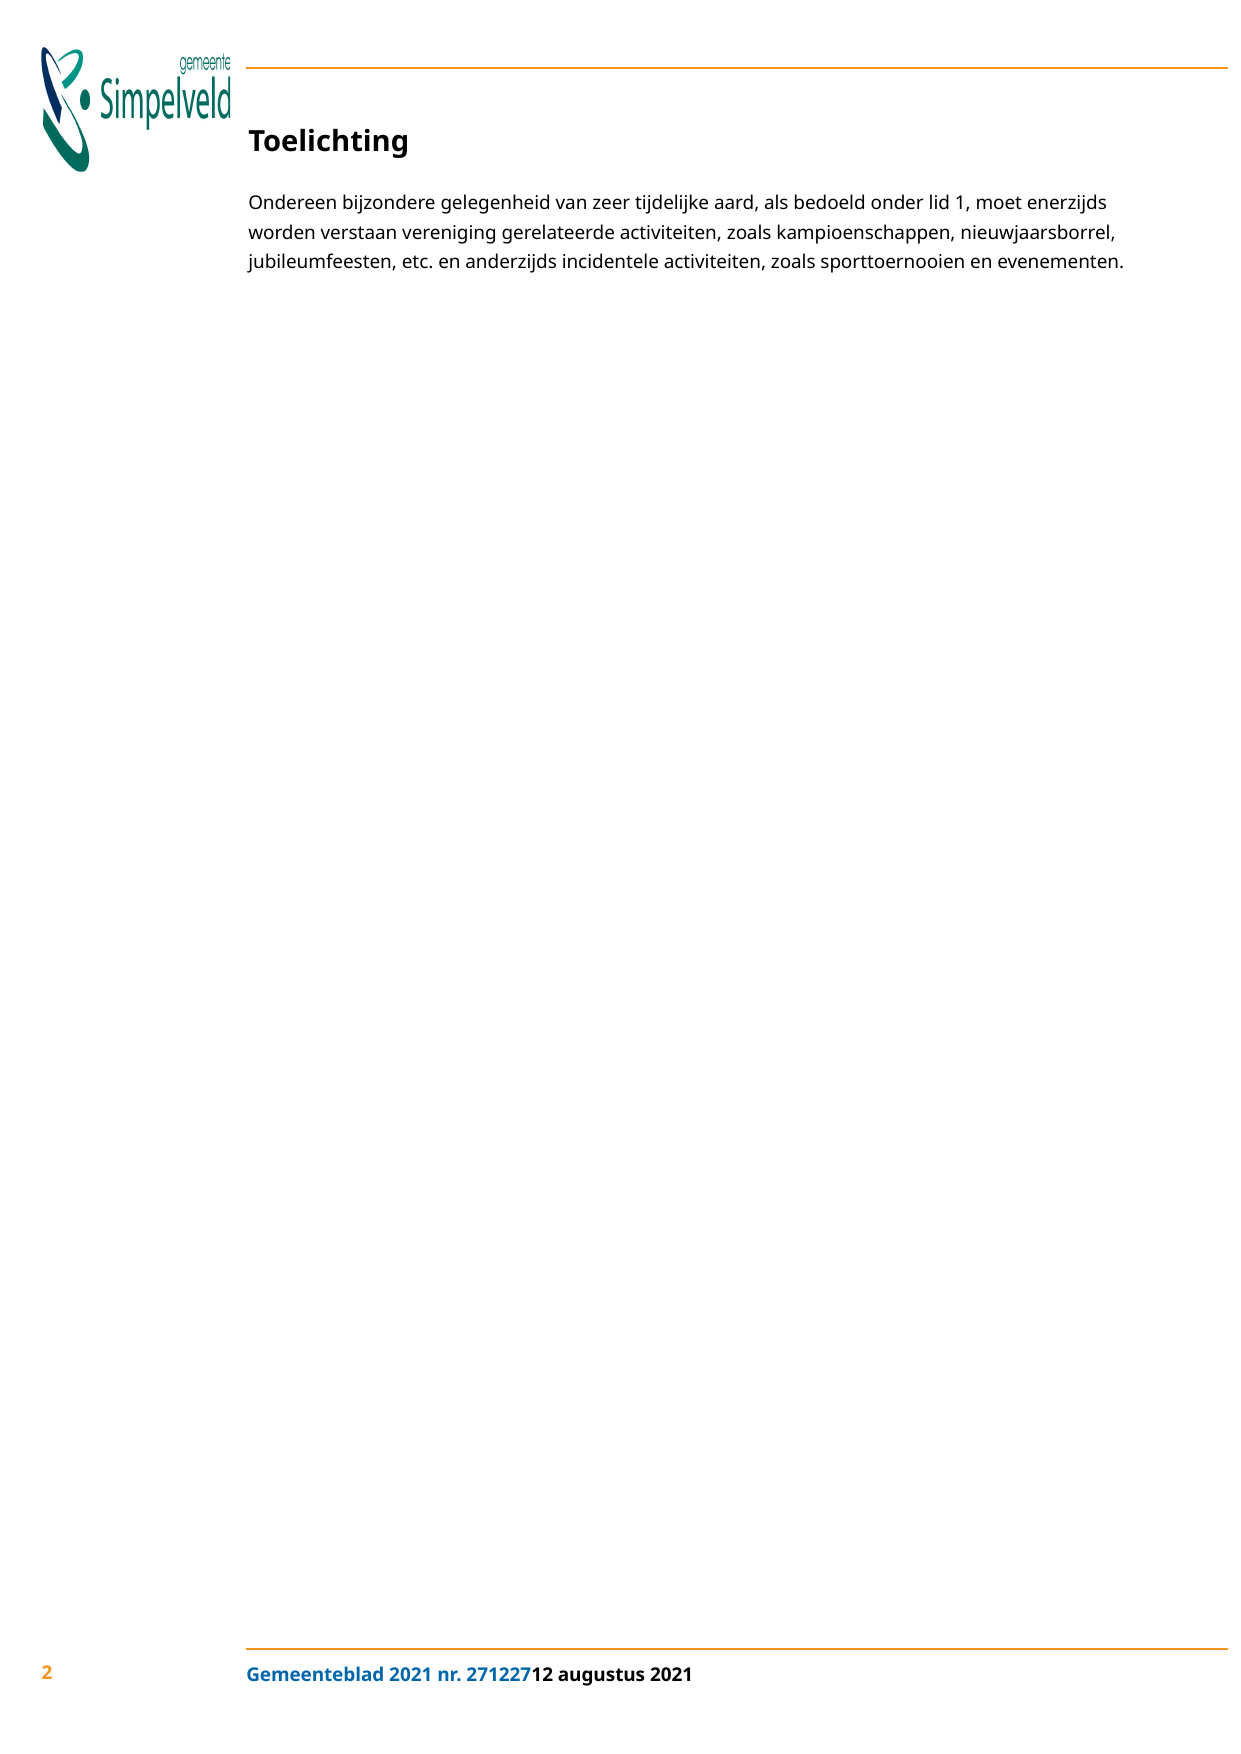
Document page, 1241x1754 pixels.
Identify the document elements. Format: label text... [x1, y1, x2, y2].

picture [41, 47, 231, 172]
text Toelichting [248, 121, 1152, 160]
text Ondereen bijzondere gelegenheid van zeer tijdelijke aard, als bedoeld onder lid 1, moet enerzijds worden verstaan vereniging gerelateerde activiteiten, zoals kampioenschappen, nieuwjaarsborrel, jubileumfeesten, etc. en anderzijds incidentele activiteiten, zoals sporttoernooien en evenementen. [248, 189, 1152, 274]
